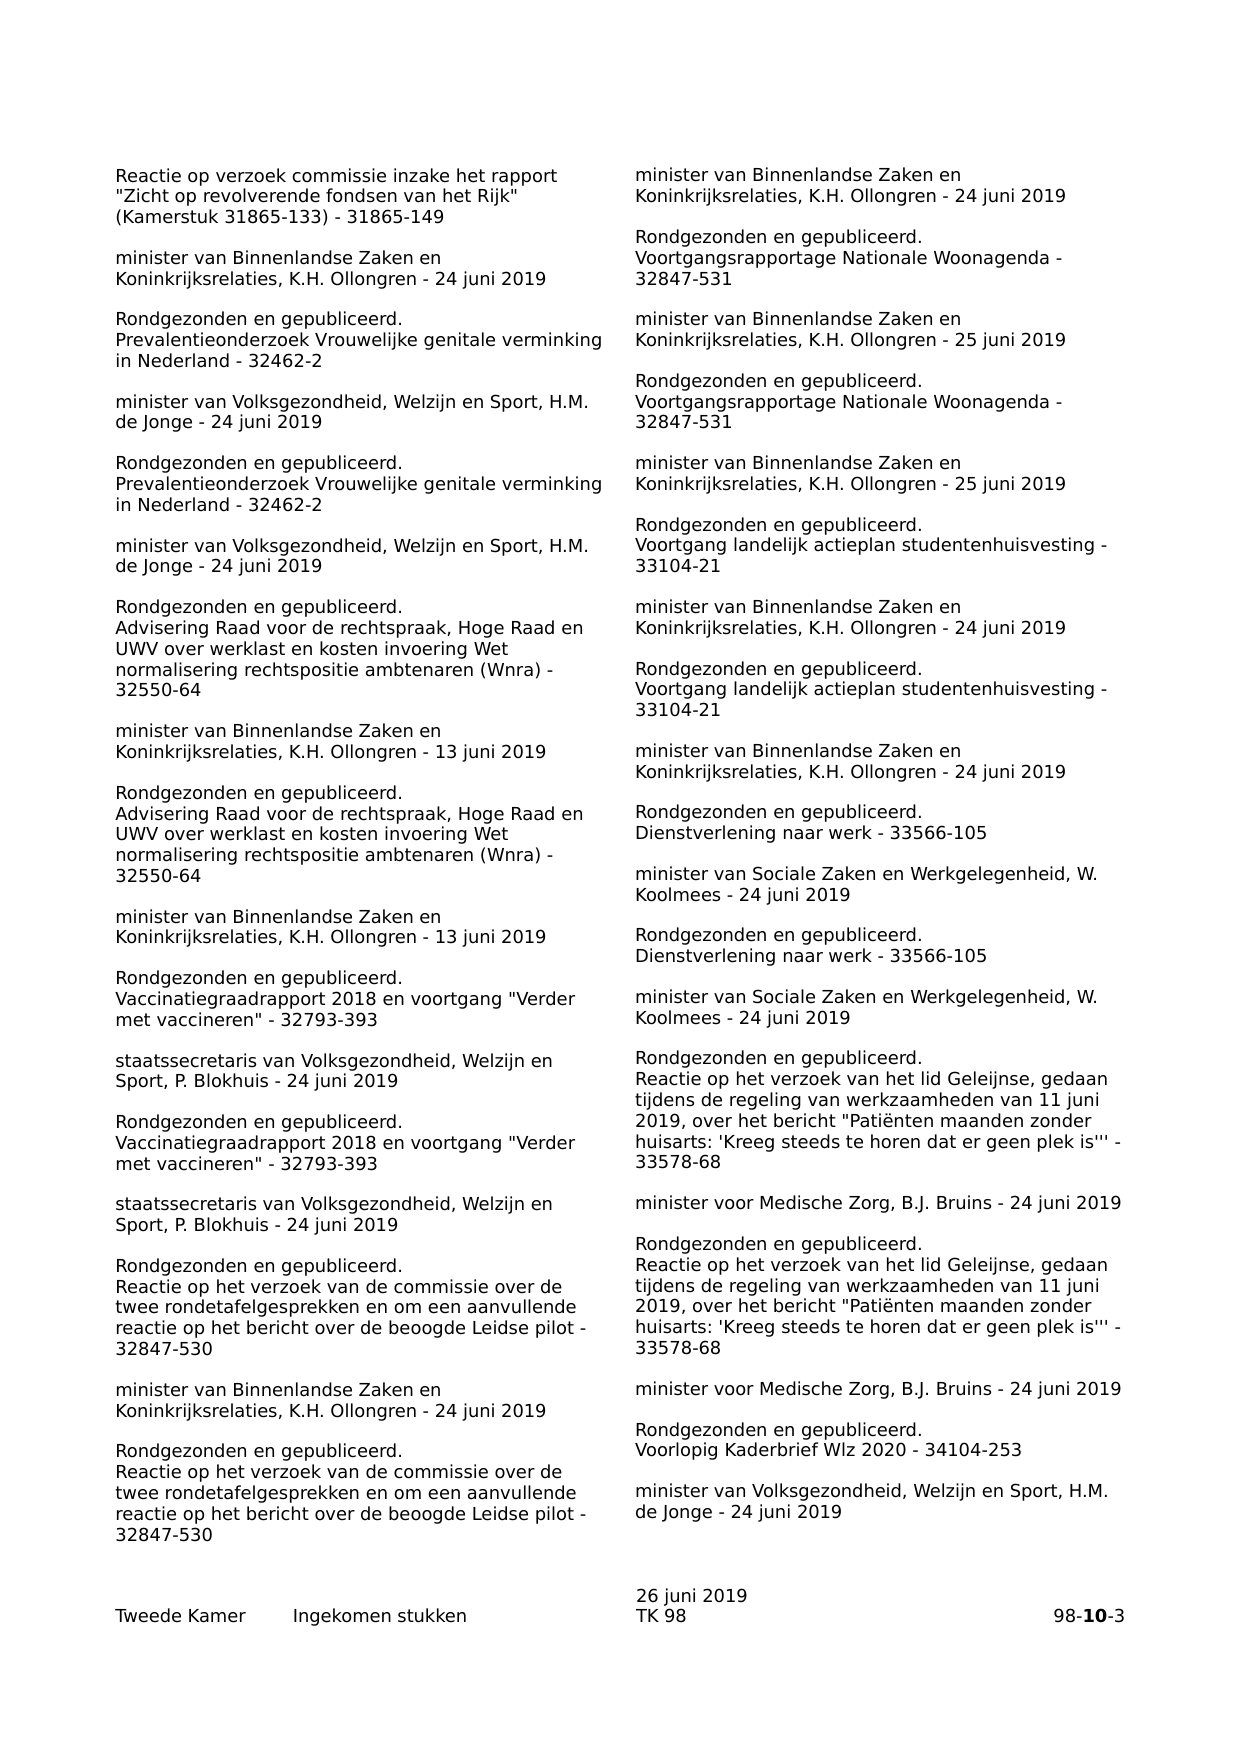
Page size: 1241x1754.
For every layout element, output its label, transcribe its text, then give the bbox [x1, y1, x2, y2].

text minister van Volksgezondheid, Welzijn en Sport, H.M. de Jonge - 24 juni 2019 [115, 536, 605, 577]
text Advisering Raad voor de rechtspraak, Hoge Raad en UWV over werklast en kosten invoering Wet normalisering rechtspositie ambtenaren (Wnra) - 32550-64 [115, 803, 605, 887]
text Rondgezonden en gepubliceerd. [115, 968, 605, 989]
text Rondgezonden en gepubliceerd. [635, 514, 1125, 535]
text minister van Binnenlandse Zaken en Koninkrijksrelaties, K.H. Ollongren - 24 juni 2019 [635, 741, 1125, 782]
text Rondgezonden en gepubliceerd. [635, 371, 1125, 391]
text Voortgang landelijk actieplan studentenhuisvesting - 33104-21 [635, 679, 1125, 721]
text Reactie op het verzoek van de commissie over de twee rondetafelgesprekken en om een aanvullende reactie op het bericht over de beoogde Leidse pilot - 32847-530 [115, 1462, 605, 1545]
text Rondgezonden en gepubliceerd. [635, 1419, 1125, 1440]
text minister van Sociale Zaken en Werkgelegenheid, W. Koolmees - 24 juni 2019 [635, 864, 1125, 905]
text Reactie op het verzoek van de commissie over de twee rondetafelgesprekken en om een aanvullende reactie op het bericht over de beoogde Leidse pilot - 32847-530 [115, 1276, 605, 1360]
text Rondgezonden en gepubliceerd. [635, 925, 1125, 946]
text Voortgang landelijk actieplan studentenhuisvesting - 33104-21 [635, 535, 1125, 577]
text minister van Binnenlandse Zaken en Koninkrijksrelaties, K.H. Ollongren - 13 juni 2019 [115, 721, 605, 762]
text Voortgangsrapportage Nationale Woonagenda - 32847-531 [635, 247, 1125, 289]
text minister van Volksgezondheid, Welzijn en Sport, H.M. de Jonge - 24 juni 2019 [635, 1481, 1125, 1522]
text Rondgezonden en gepubliceerd. [635, 802, 1125, 823]
text minister van Binnenlandse Zaken en Koninkrijksrelaties, K.H. Ollongren - 24 juni 2019 [635, 165, 1125, 207]
text minister van Volksgezondheid, Welzijn en Sport, H.M. de Jonge - 24 juni 2019 [115, 392, 605, 433]
text minister van Binnenlandse Zaken en Koninkrijksrelaties, K.H. Ollongren - 13 juni 2019 [115, 907, 605, 948]
text Vaccinatiegraadrapport 2018 en voortgang "Verder met vaccineren" - 32793-393 [115, 1133, 605, 1174]
text Reactie op het verzoek van het lid Geleijnse, gedaan tijdens de regeling van werkzaamheden van 11 juni 2019, over het bericht "Patiënten maanden zonder huisarts: 'Kreeg steeds te horen dat er geen plek is''' - 33578-68 [635, 1254, 1125, 1359]
text Rondgezonden en gepubliceerd. [115, 453, 605, 474]
text Vaccinatiegraadrapport 2018 en voortgang "Verder met vaccineren" - 32793-393 [115, 989, 605, 1030]
text Rondgezonden en gepubliceerd. [635, 1234, 1125, 1254]
text Rondgezonden en gepubliceerd. [115, 597, 605, 618]
text Voortgangsrapportage Nationale Woonagenda - 32847-531 [635, 391, 1125, 433]
text Prevalentieonderzoek Vrouwelijke genitale verminking in Nederland - 32462-2 [115, 330, 605, 372]
text Rondgezonden en gepubliceerd. [115, 782, 605, 803]
text staatssecretaris van Volksgezondheid, Welzijn en Sport, P. Blokhuis - 24 juni 2019 [115, 1050, 605, 1092]
text Rondgezonden en gepubliceerd. [115, 1112, 605, 1133]
text Dienstverlening naar werk - 33566-105 [635, 823, 1125, 844]
text Dienstverlening naar werk - 33566-105 [635, 946, 1125, 967]
text Reactie op het verzoek van het lid Geleijnse, gedaan tijdens de regeling van werkzaamheden van 11 juni 2019, over het bericht "Patiënten maanden zonder huisarts: 'Kreeg steeds te horen dat er geen plek is''' - 33578-68 [635, 1069, 1125, 1173]
text Voorlopig Kaderbrief Wlz 2020 - 34104-253 [635, 1440, 1125, 1461]
text Rondgezonden en gepubliceerd. [115, 1441, 605, 1462]
text minister van Sociale Zaken en Werkgelegenheid, W. Koolmees - 24 juni 2019 [635, 987, 1125, 1028]
text Reactie op verzoek commissie inzake het rapport "Zicht op revolverende fondsen van het Rijk" (Kamerstuk 31865-133) - 31865-149 [115, 165, 605, 228]
text staatssecretaris van Volksgezondheid, Welzijn en Sport, P. Blokhuis - 24 juni 2019 [115, 1194, 605, 1236]
text Rondgezonden en gepubliceerd. [635, 227, 1125, 247]
text minister van Binnenlandse Zaken en Koninkrijksrelaties, K.H. Ollongren - 25 juni 2019 [635, 309, 1125, 351]
text Rondgezonden en gepubliceerd. [635, 1048, 1125, 1069]
text Advisering Raad voor de rechtspraak, Hoge Raad en UWV over werklast en kosten invoering Wet normalisering rechtspositie ambtenaren (Wnra) - 32550-64 [115, 618, 605, 701]
text minister van Binnenlandse Zaken en Koninkrijksrelaties, K.H. Ollongren - 24 juni 2019 [115, 248, 605, 289]
text Rondgezonden en gepubliceerd. [115, 309, 605, 330]
text minister van Binnenlandse Zaken en Koninkrijksrelaties, K.H. Ollongren - 25 juni 2019 [635, 453, 1125, 494]
text minister voor Medische Zorg, B.J. Bruins - 24 juni 2019 [635, 1193, 1125, 1214]
text Prevalentieonderzoek Vrouwelijke genitale verminking in Nederland - 32462-2 [115, 474, 605, 516]
text minister voor Medische Zorg, B.J. Bruins - 24 juni 2019 [635, 1379, 1125, 1399]
text minister van Binnenlandse Zaken en Koninkrijksrelaties, K.H. Ollongren - 24 juni 2019 [635, 597, 1125, 638]
text Rondgezonden en gepubliceerd. [635, 658, 1125, 679]
text minister van Binnenlandse Zaken en Koninkrijksrelaties, K.H. Ollongren - 24 juni 2019 [115, 1380, 605, 1421]
text Rondgezonden en gepubliceerd. [115, 1256, 605, 1276]
